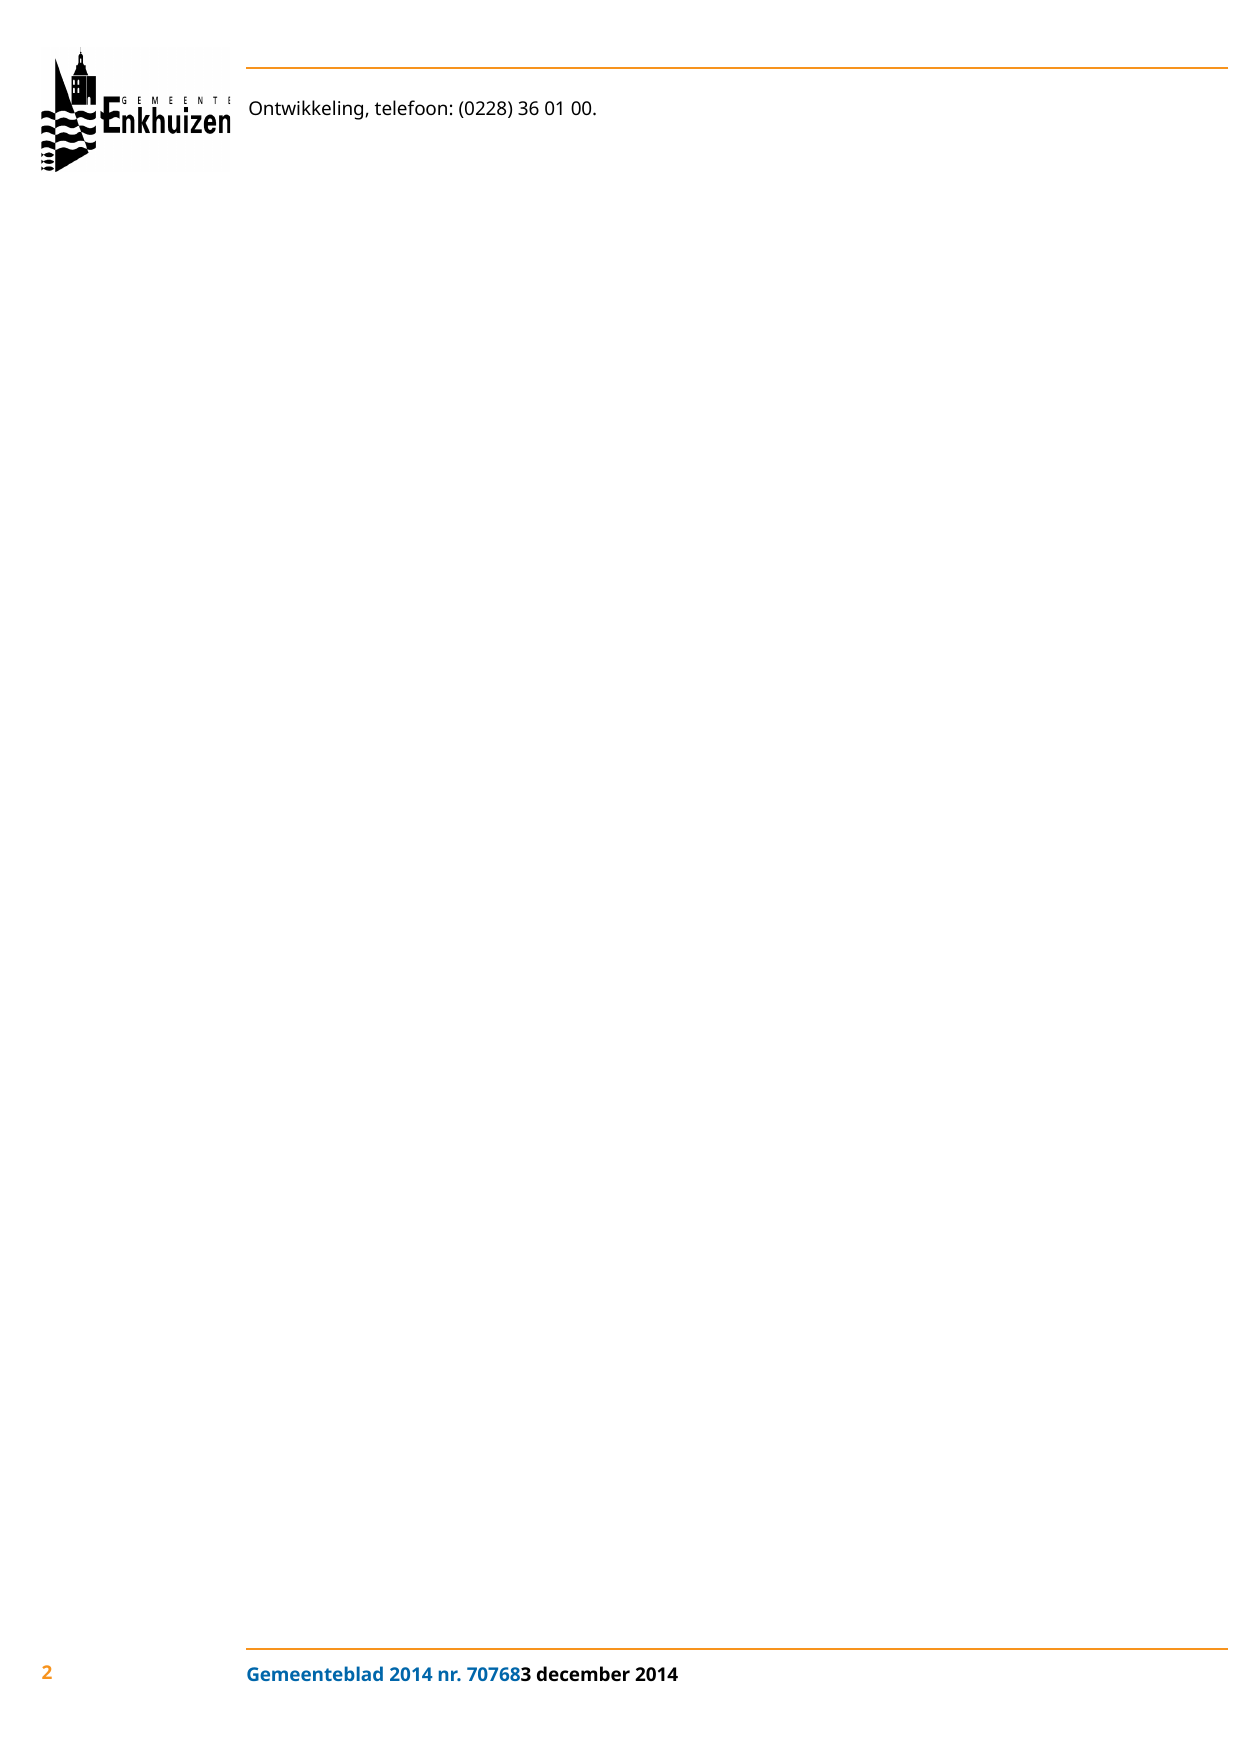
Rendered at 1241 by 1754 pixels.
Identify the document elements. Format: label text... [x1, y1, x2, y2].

picture [41, 47, 231, 172]
text Ontwikkeling, telefoon: (0228) 36 01 00. [248, 95, 1152, 121]
